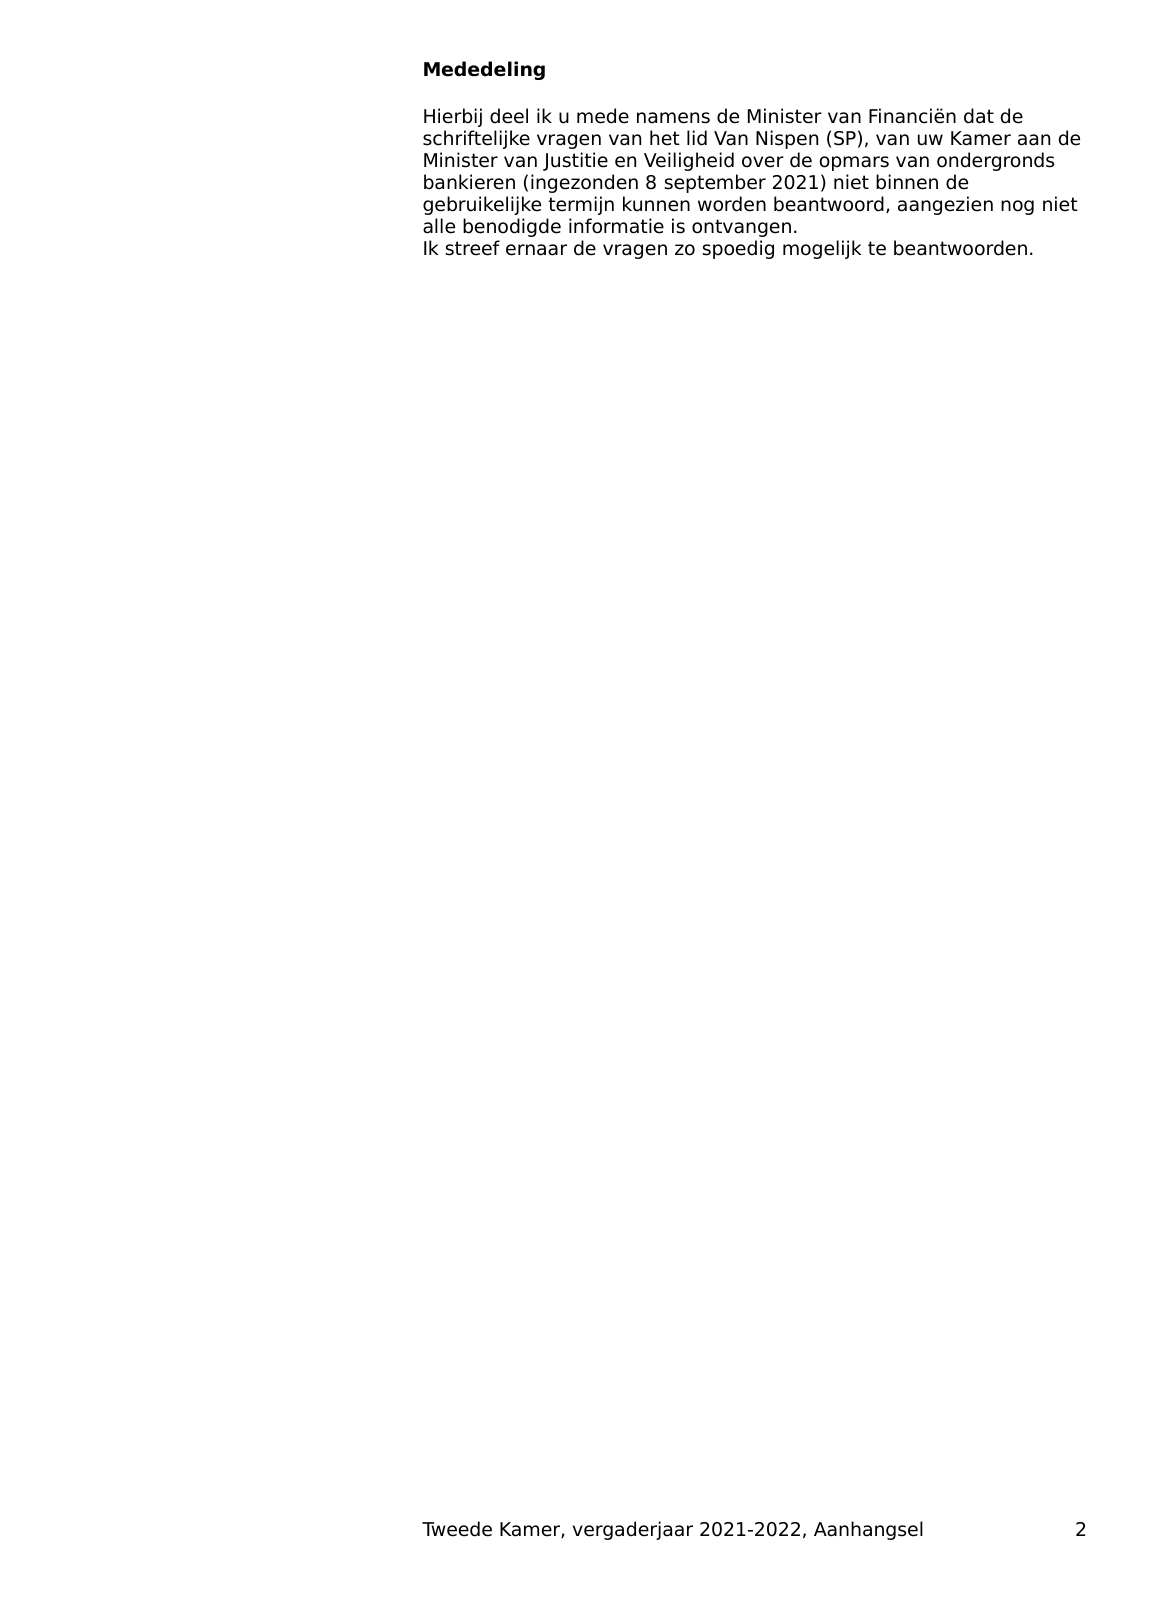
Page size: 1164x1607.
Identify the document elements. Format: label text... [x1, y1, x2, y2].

text Hierbij deel ik u mede namens de Minister van Financiën dat de schriftelijke vragen van het lid Van Nispen (SP), van uw Kamer aan de Minister van Justitie en Veiligheid over de opmars van ondergronds bankieren (ingezonden 8 september 2021) niet binnen de gebruikelijke termijn kunnen worden beantwoord, aangezien nog niet alle benodigde informatie is ontvangen. [422, 106, 1087, 238]
text Ik streef ernaar de vragen zo spoedig mogelijk te beantwoorden. [422, 238, 1087, 260]
subtitle Mededeling [422, 59, 1087, 81]
